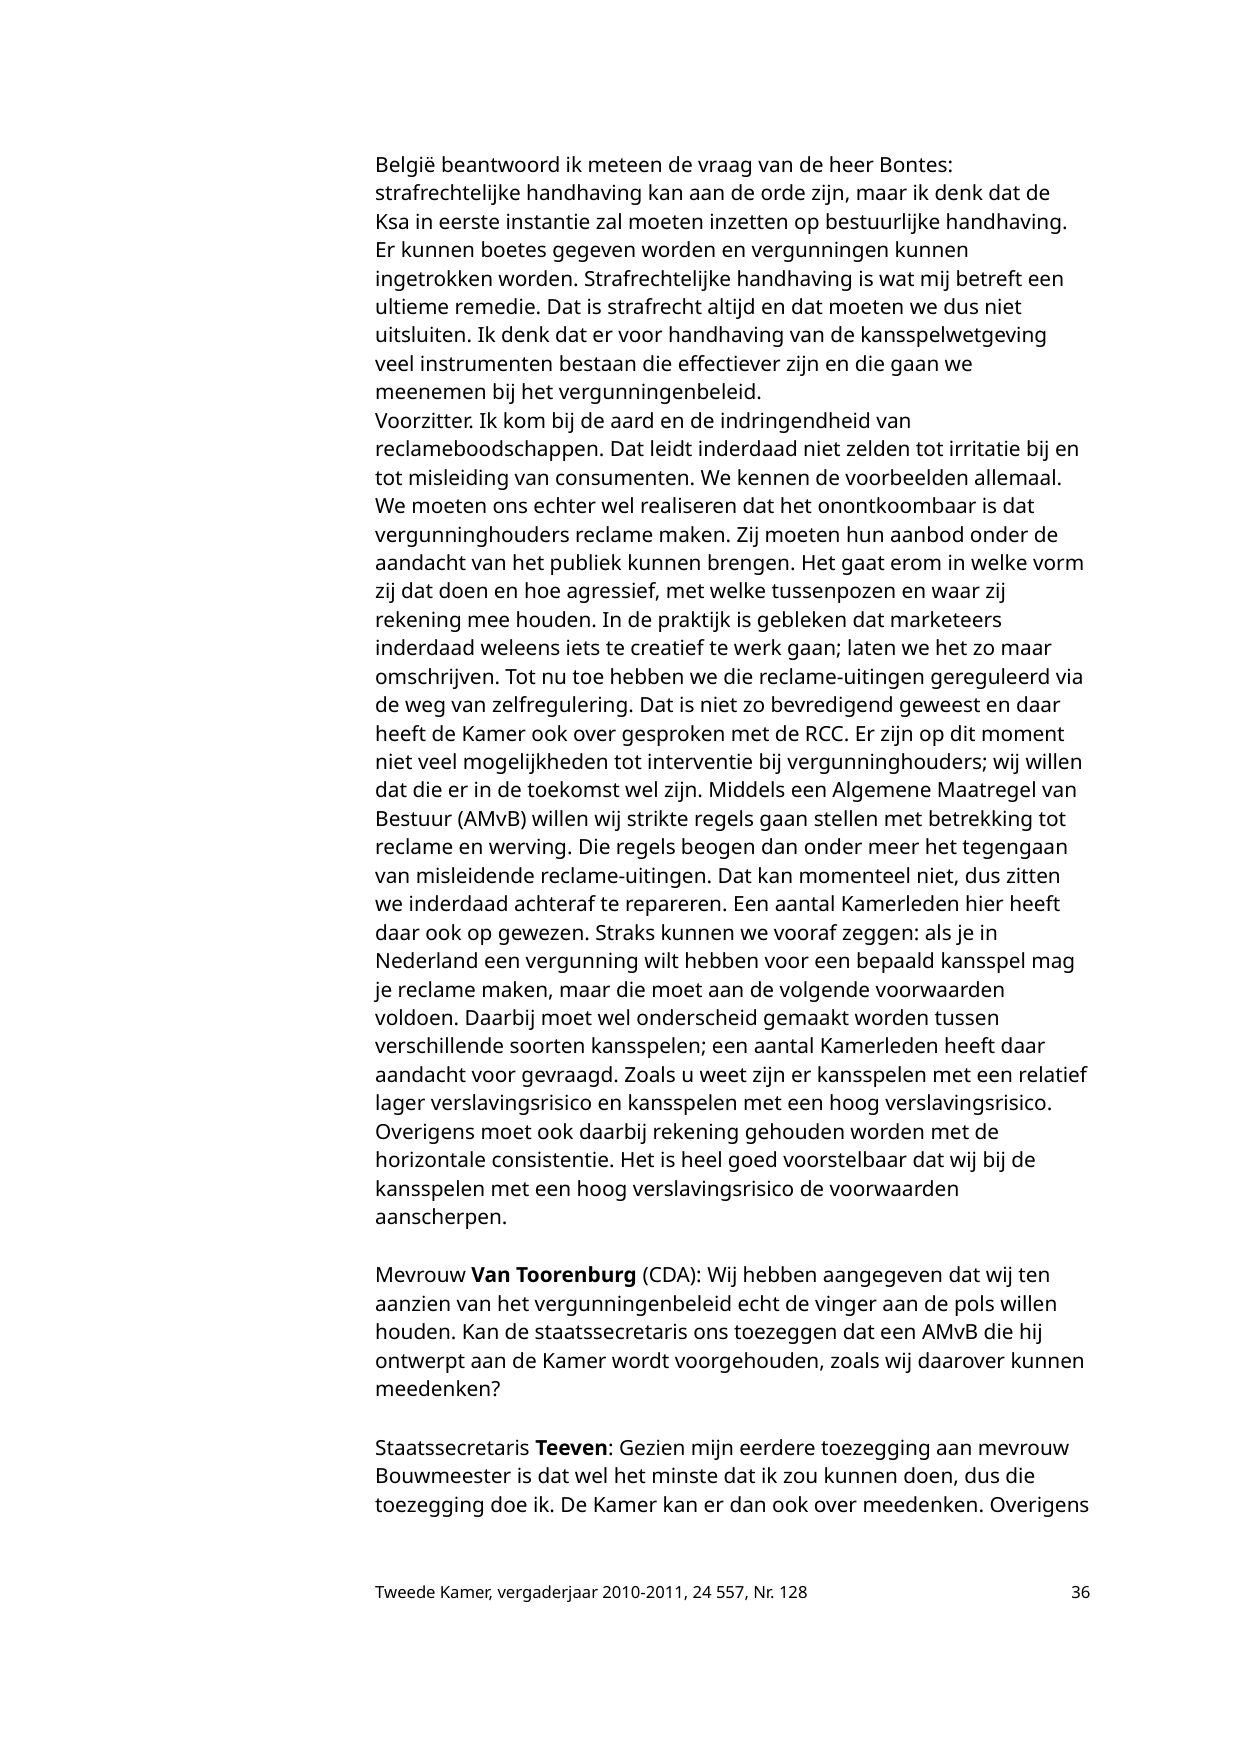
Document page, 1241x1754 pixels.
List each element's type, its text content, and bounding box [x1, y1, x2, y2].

text Staatssecretaris Teeven: Gezien mijn eerdere toezegging aan mevrouw Bouwmeester is dat wel het minste dat ik zou kunnen doen, dus die toezegging doe ik. De Kamer kan er dan ook over meedenken. Overigens [375, 1433, 1090, 1518]
text België beantwoord ik meteen de vraag van de heer Bontes: strafrechtelijke handhaving kan aan de orde zijn, maar ik denk dat de Ksa in eerste instantie zal moeten inzetten op bestuurlijke handhaving. Er kunnen boetes gegeven worden en vergunningen kunnen ingetrokken worden. Strafrechtelijke handhaving is wat mij betreft een ultieme remedie. Dat is strafrecht altijd en dat moeten we dus niet uitsluiten. Ik denk dat er voor handhaving van de kansspelwetgeving veel instrumenten bestaan die effectiever zijn en die gaan we meenemen bij het vergunningenbeleid. [375, 150, 1090, 406]
text Mevrouw Van Toorenburg (CDA): Wij hebben aangegeven dat wij ten aanzien van het vergunningenbeleid echt de vinger aan de pols willen houden. Kan de staatssecretaris ons toezeggen dat een AMvB die hij ontwerpt aan de Kamer wordt voorgehouden, zoals wij daarover kunnen meedenken? [375, 1261, 1090, 1403]
text Voorzitter. Ik kom bij de aard en de indringendheid van reclameboodschappen. Dat leidt inderdaad niet zelden tot irritatie bij en tot misleiding van consumenten. We kennen de voorbeelden allemaal. We moeten ons echter wel realiseren dat het onontkoombaar is dat vergunninghouders reclame maken. Zij moeten hun aanbod onder de aandacht van het publiek kunnen brengen. Het gaat erom in welke vorm zij dat doen en hoe agressief, met welke tussenpozen en waar zij rekening mee houden. In de praktijk is gebleken dat marketeers inderdaad weleens iets te creatief te werk gaan; laten we het zo maar omschrijven. Tot nu toe hebben we die reclame-uitingen gereguleerd via de weg van zelfregulering. Dat is niet zo bevredigend geweest en daar heeft de Kamer ook over gesproken met de RCC. Er zijn op dit moment niet veel mogelijkheden tot interventie bij vergunninghouders; wij willen dat die er in de toekomst wel zijn. Middels een Algemene Maatregel van Bestuur (AMvB) willen wij strikte regels gaan stellen met betrekking tot reclame en werving. Die regels beogen dan onder meer het tegengaan van misleidende reclame-uitingen. Dat kan momenteel niet, dus zitten we inderdaad achteraf te repareren. Een aantal Kamerleden hier heeft daar ook op gewezen. Straks kunnen we vooraf zeggen: als je in Nederland een vergunning wilt hebben voor een bepaald kansspel mag je reclame maken, maar die moet aan de volgende voorwaarden voldoen. Daarbij moet wel onderscheid gemaakt worden tussen verschillende soorten kansspelen; een aantal Kamerleden heeft daar aandacht voor gevraagd. Zoals u weet zijn er kansspelen met een relatief lager verslavingsrisico en kansspelen met een hoog verslavingsrisico. Overigens moet ook daarbij rekening gehouden worden met de horizontale consistentie. Het is heel goed voorstelbaar dat wij bij de kansspelen met een hoog verslavingsrisico de voorwaarden aanscherpen. [375, 406, 1090, 1231]
